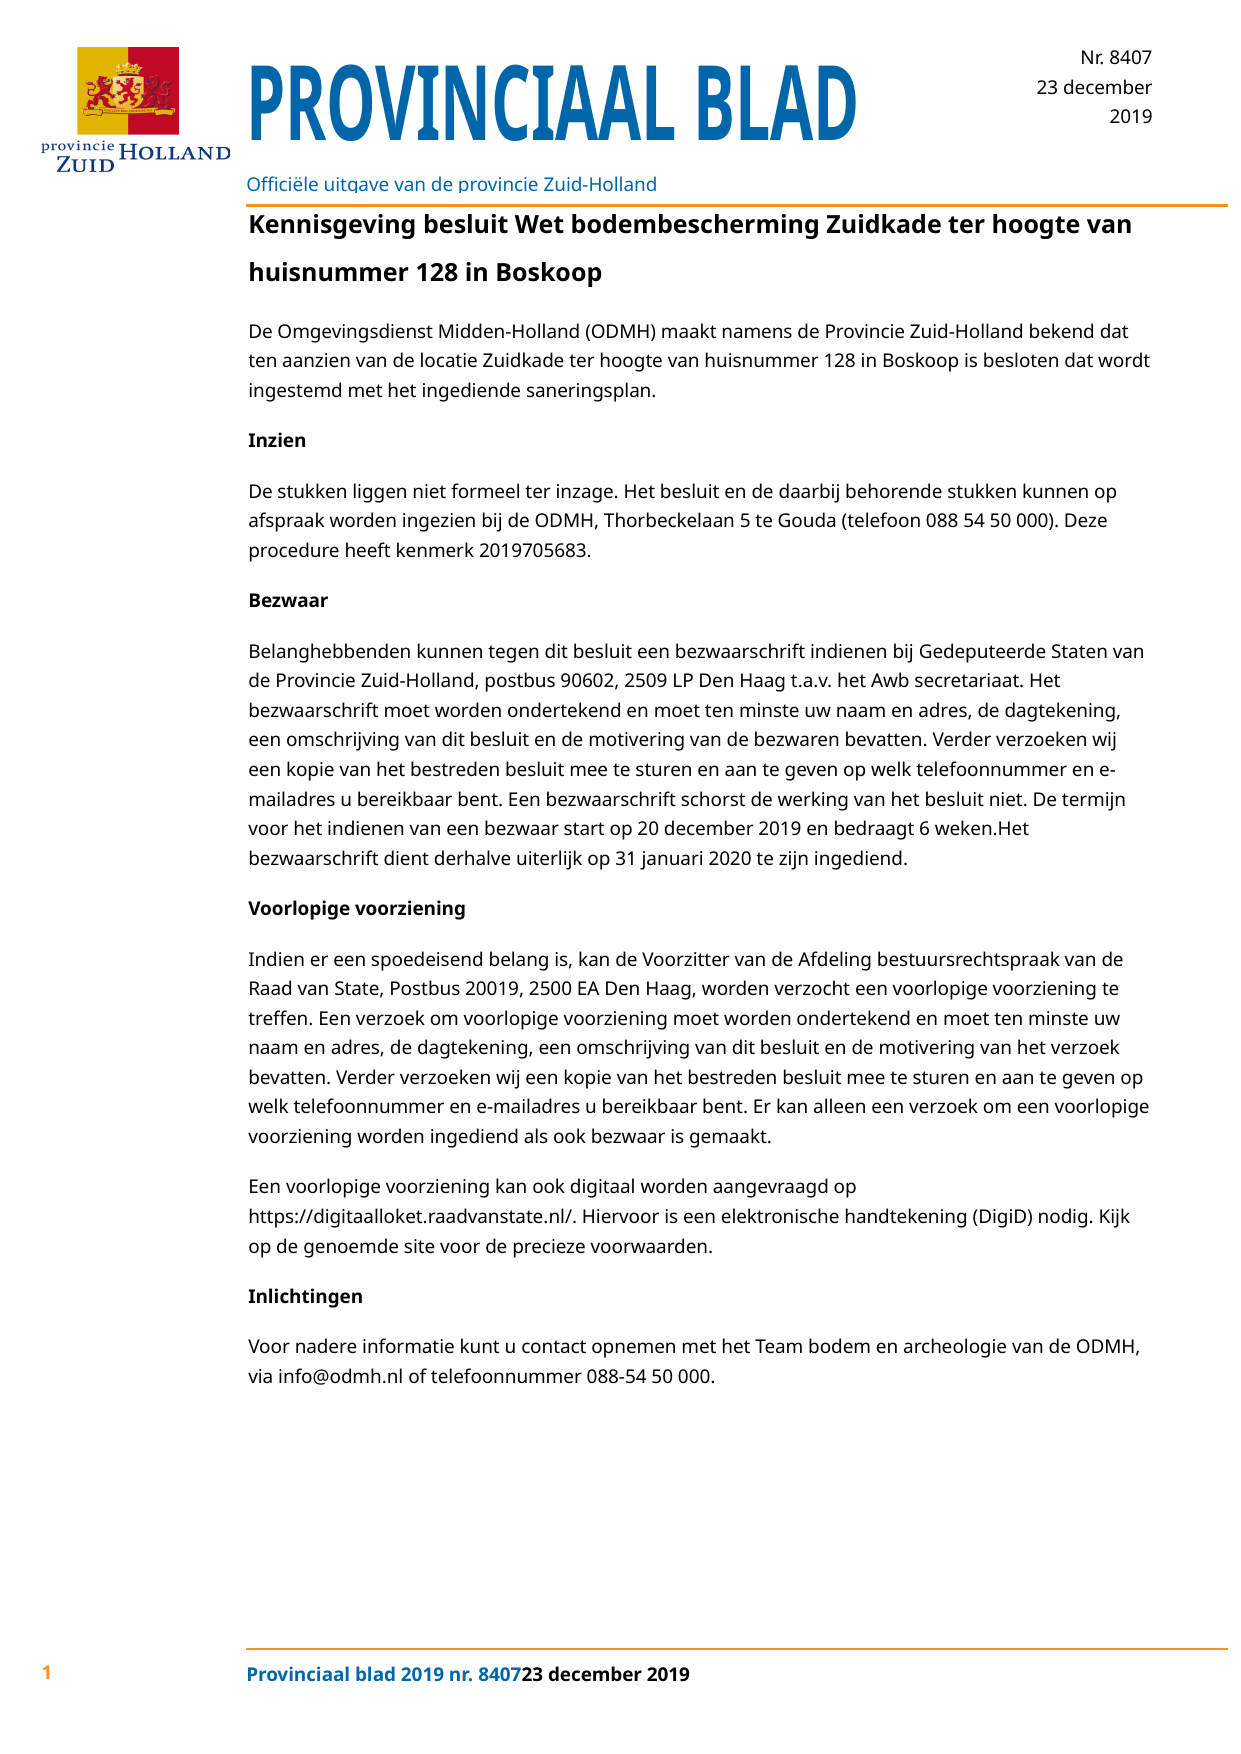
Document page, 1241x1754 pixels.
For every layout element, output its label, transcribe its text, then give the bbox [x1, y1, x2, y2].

text Bezwaar [248, 587, 1152, 613]
text De Omgevingsdienst Midden-Holland (ODMH) maakt namens de Provincie Zuid-Holland bekend dat ten aanzien van de locatie Zuidkade ter hoogte van huisnummer 128 in Boskoop is besloten dat wordt ingestemd met het ingediende saneringsplan. [248, 318, 1152, 403]
text Inlichtingen [248, 1283, 1152, 1309]
text Voorlopige voorziening [248, 895, 1152, 921]
text Voor nadere informatie kunt u contact opnemen met het Team bodem en archeologie van de ODMH, via info@odmh.nl of telefoonnummer 088-54 50 000. [248, 1334, 1152, 1389]
text Indien er een spoedeisend belang is, kan de Voorzitter van de Afdeling bestuursrechtspraak van de Raad van State, Postbus 20019, 2500 EA Den Haag, worden verzocht een voorlopige voorziening te treffen. Een verzoek om voorlopige voorziening moet worden ondertekend en moet ten minste uw naam en adres, de dagtekening, een omschrijving van dit besluit en de motivering van het verzoek bevatten. Verder verzoeken wij een kopie van het bestreden besluit mee te sturen en aan te geven op welk telefoonnummer en e-mailadres u bereikbaar bent. Er kan alleen een verzoek om een voorlopige voorziening worden ingediend als ook bezwaar is gemaakt. [248, 946, 1152, 1149]
text De stukken liggen niet formeel ter inzage. Het besluit en de daarbij behorende stukken kunnen op afspraak worden ingezien bij de ODMH, Thorbeckelaan 5 te Gouda (telefoon 088 54 50 000). Deze procedure heeft kenmerk 2019705683. [248, 478, 1152, 563]
text Belanghebbenden kunnen tegen dit besluit een bezwaarschrift indienen bij Gedeputeerde Staten van de Provincie Zuid-Holland, postbus 90602, 2509 LP Den Haag t.a.v. het Awb secretariaat. Het bezwaarschrift moet worden ondertekend en moet ten minste uw naam en adres, de dagtekening, een omschrijving van dit besluit en de motivering van de bezwaren bevatten. Verder verzoeken wij een kopie van het bestreden besluit mee te sturen en aan te geven op welk telefoonnummer en e-mailadres u bereikbaar bent. Een bezwaarschrift schorst de werking van het besluit niet. De termijn voor het indienen van een bezwaar start op 20 december 2019 en bedraagt 6 weken.Het bezwaarschrift dient derhalve uiterlijk op 31 januari 2020 te zijn ingediend. [248, 638, 1152, 871]
text Inzien [248, 427, 1152, 453]
text Kennisgeving besluit Wet bodembescherming Zuidkade ter hoogte van huisnummer 128 in Boskoop [248, 207, 1152, 288]
picture [41, 47, 231, 172]
text Een voorlopige voorziening kan ook digitaal worden aangevraagd op https://digitaalloket.raadvanstate.nl/. Hiervoor is een elektronische handtekening (DigiD) nodig. Kijk op de genoemde site voor de precieze voorwaarden. [248, 1174, 1152, 1259]
